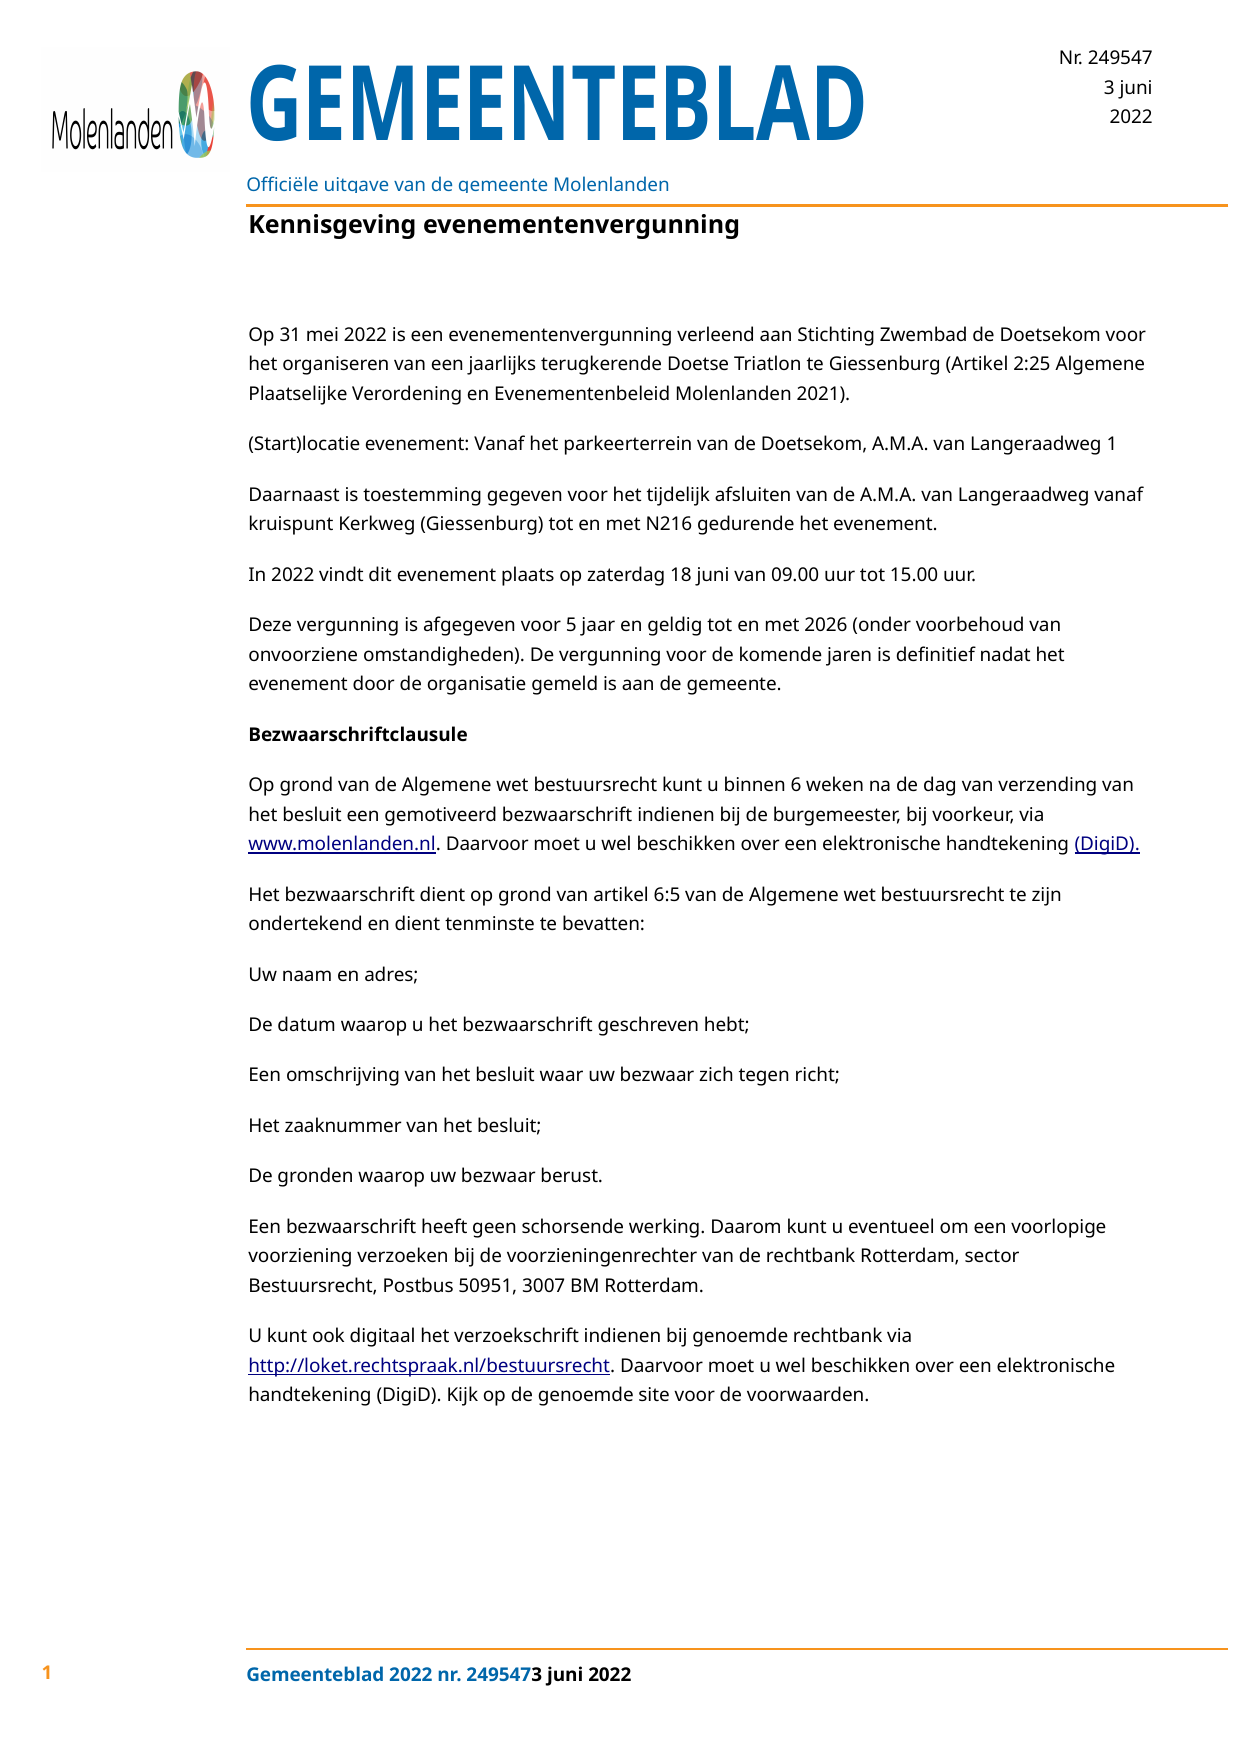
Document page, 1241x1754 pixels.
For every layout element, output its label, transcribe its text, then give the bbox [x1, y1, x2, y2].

text De datum waarop u het bezwaarschrift geschreven hebt; [248, 1011, 1152, 1037]
text Daarnaast is toestemming gegeven voor het tijdelijk afsluiten van de A.M.A. van Langeraadweg vanaf kruispunt Kerkweg (Giessenburg) tot en met N216 gedurende het evenement. [248, 481, 1152, 536]
text Een bezwaarschrift heeft geen schorsende werking. Daarom kunt u eventueel om een voorlopige voorziening verzoeken bij de voorzieningenrechter van de rechtbank Rotterdam, sector Bestuursrecht, Postbus 50951, 3007 BM Rotterdam. [248, 1213, 1152, 1298]
text Deze vergunning is afgegeven voor 5 jaar en geldig tot en met 2026 (onder voorbehoud van onvoorziene omstandigheden). De vergunning voor de komende jaren is definitief nadat het evenement door de organisatie gemeld is aan de gemeente. [248, 611, 1152, 696]
text Het zaaknummer van het besluit; [248, 1112, 1152, 1138]
text Uw naam en adres; [248, 961, 1152, 986]
text U kunt ook digitaal het verzoekschrift indienen bij genoemde rechtbank via http://loket.rechtspraak.nl/bestuursrecht. Daarvoor moet u wel beschikken over een elektronische handtekening (DigiD). Kijk op de genoemde site voor de voorwaarden. [248, 1322, 1152, 1407]
text Op grond van de Algemene wet bestuursrecht kunt u binnen 6 weken na de dag van verzending van het besluit een gemotiveerd bezwaarschrift indienen bij de burgemeester, bij voorkeur, via www.molenlanden.nl. Daarvoor moet u wel beschikken over een elektronische handtekening (DigiD). [248, 771, 1152, 856]
text Het bezwaarschrift dient op grond van artikel 6:5 van de Algemene wet bestuursrecht te zijn ondertekend en dient tenminste te bevatten: [248, 881, 1152, 936]
picture [41, 47, 231, 172]
text Een omschrijving van het besluit waar uw bezwaar zich tegen richt; [248, 1062, 1152, 1087]
text Bezwaarschriftclausule [248, 721, 1152, 746]
text (Start)locatie evenement: Vanaf het parkeerterrein van de Doetsekom, A.M.A. van Langeraadweg 1 [248, 430, 1152, 456]
text Op 31 mei 2022 is een evenementenvergunning verleend aan Stichting Zwembad de Doetsekom voor het organiseren van een jaarlijks terugkerende Doetse Triatlon te Giessenburg (Artikel 2:25 Algemene Plaatselijke Verordening en Evenementenbeleid Molenlanden 2021). [248, 321, 1152, 406]
text Kennisgeving evenementenvergunning [248, 207, 1152, 241]
text De gronden waarop uw bezwaar berust. [248, 1162, 1152, 1188]
text In 2022 vindt dit evenement plaats op zaterdag 18 juni van 09.00 uur tot 15.00 uur. [248, 561, 1152, 586]
